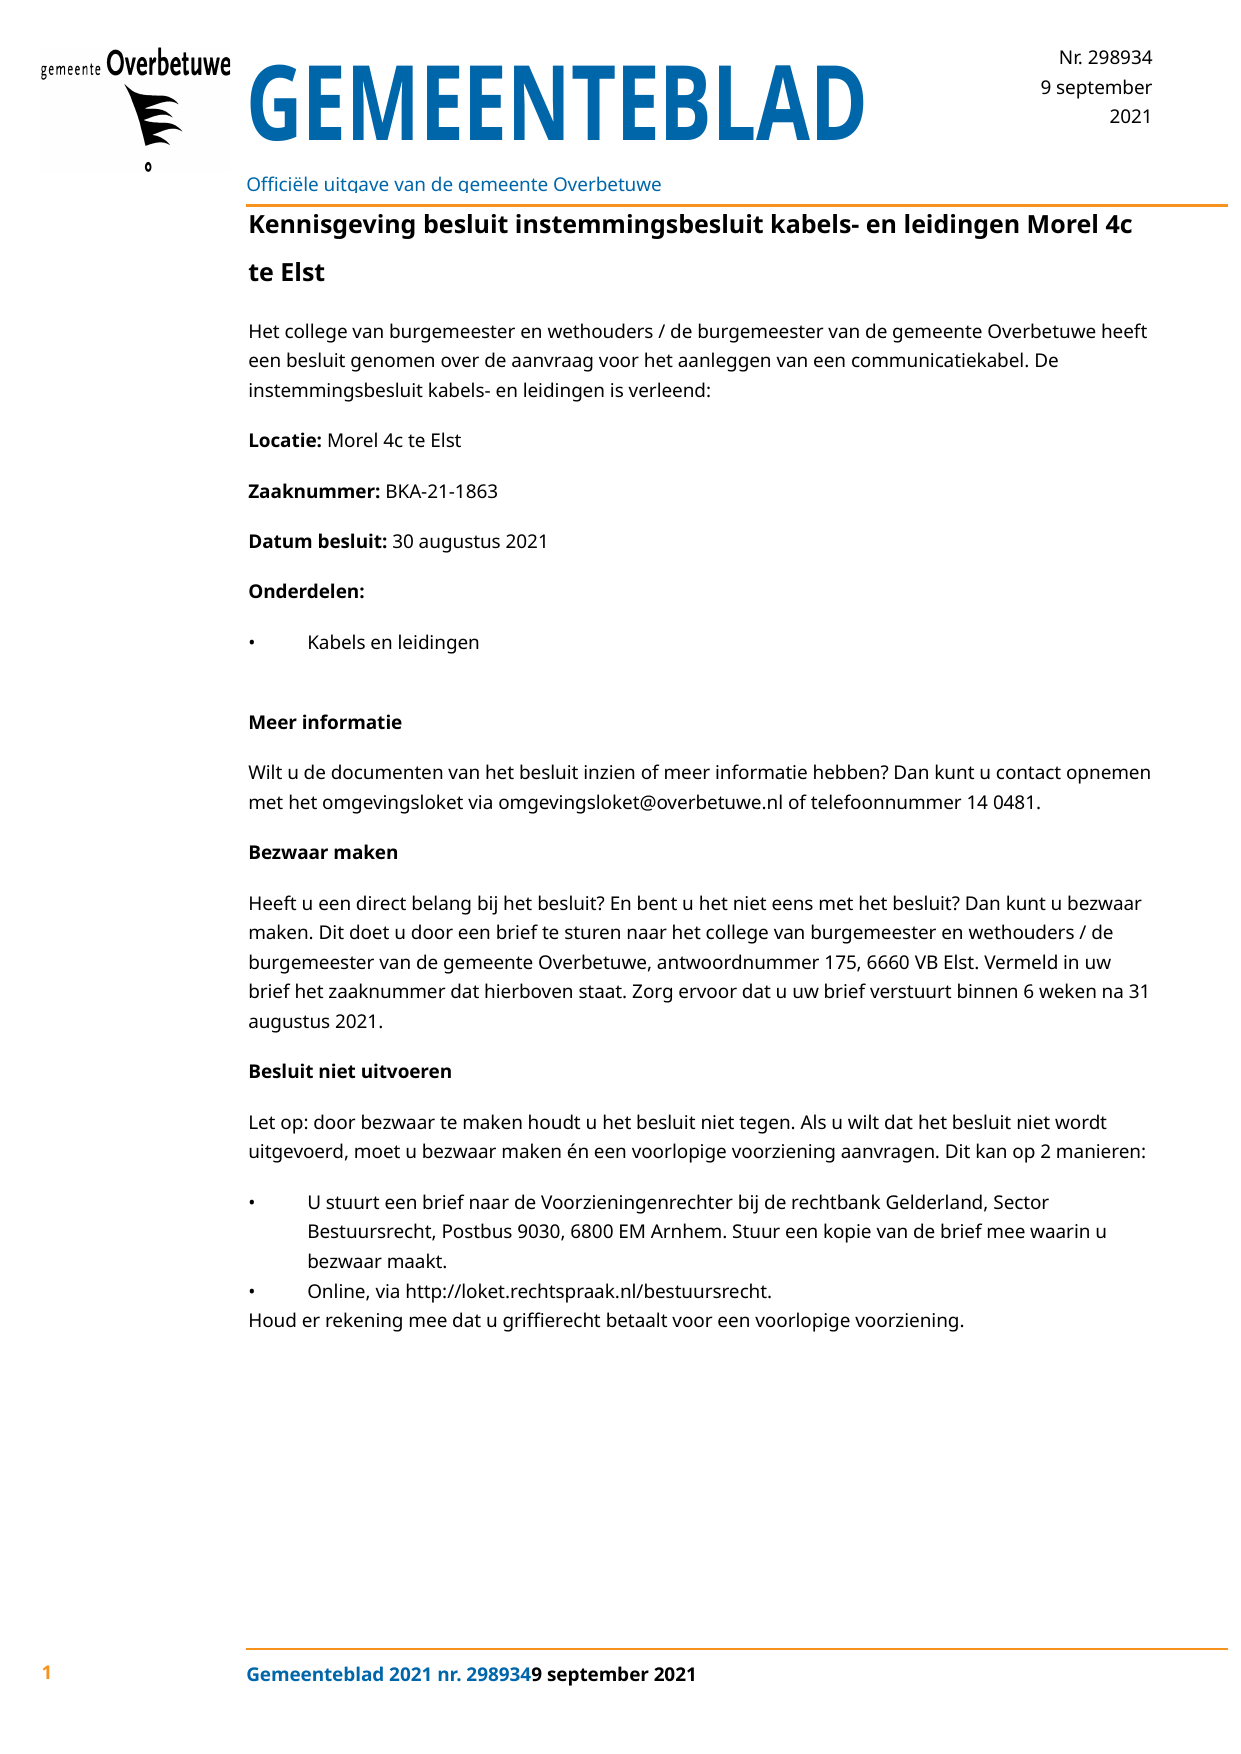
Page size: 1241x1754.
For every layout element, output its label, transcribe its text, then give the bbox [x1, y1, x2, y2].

list Kabels en leidingen [248, 629, 1152, 655]
text Heeft u een direct belang bij het besluit? En bent u het niet eens met het besluit? Dan kunt u bezwaar maken. Dit doet u door een brief te sturen naar het college van burgemeester en wethouders / de burgemeester van de gemeente Overbetuwe, antwoordnummer 175, 6660 VB Elst. Vermeld in uw brief het zaaknummer dat hierboven staat. Zorg ervoor dat u uw brief verstuurt binnen 6 weken na 31 augustus 2021. [248, 890, 1152, 1034]
text Datum besluit: 30 augustus 2021 [248, 528, 1152, 554]
text Zaaknummer: BKA-21-1863 [248, 478, 1152, 504]
picture [41, 47, 231, 172]
text Wilt u de documenten van het besluit inzien of meer informatie hebben? Dan kunt u contact opnemen met het omgevingsloket via omgevingsloket@overbetuwe.nl of telefoonnummer 14 0481. [248, 759, 1152, 815]
text Bezwaar maken [248, 839, 1152, 865]
list U stuurt een brief naar de Voorzieningenrechter bij de rechtbank Gelderland, Sector Bestuursrecht, Postbus 9030, 6800 EM Arnhem. Stuur een kopie van de brief mee waarin u bezwaar maakt. [248, 1189, 1152, 1274]
text Meer informatie [248, 709, 1152, 735]
text Het college van burgemeester en wethouders / de burgemeester van de gemeente Overbetuwe heeft een besluit genomen over de aanvraag voor het aanleggen van een communicatiekabel. De instemmingsbesluit kabels- en leidingen is verleend: [248, 318, 1152, 403]
list Online, via http://loket.rechtspraak.nl/bestuursrecht. [248, 1278, 1152, 1304]
text Besluit niet uitvoeren [248, 1059, 1152, 1084]
text Let op: door bezwaar te maken houdt u het besluit niet tegen. Als u wilt dat het besluit niet wordt uitgevoerd, moet u bezwaar maken én een voorlopige voorziening aanvragen. Dit kan op 2 manieren: [248, 1109, 1152, 1164]
text Locatie: Morel 4c te Elst [248, 427, 1152, 453]
text Houd er rekening mee dat u griffierecht betaalt voor een voorlopige voorziening. [248, 1307, 1152, 1333]
text Onderdelen: [248, 579, 1152, 604]
text Kennisgeving besluit instemmingsbesluit kabels- en leidingen Morel 4c te Elst [248, 207, 1152, 288]
